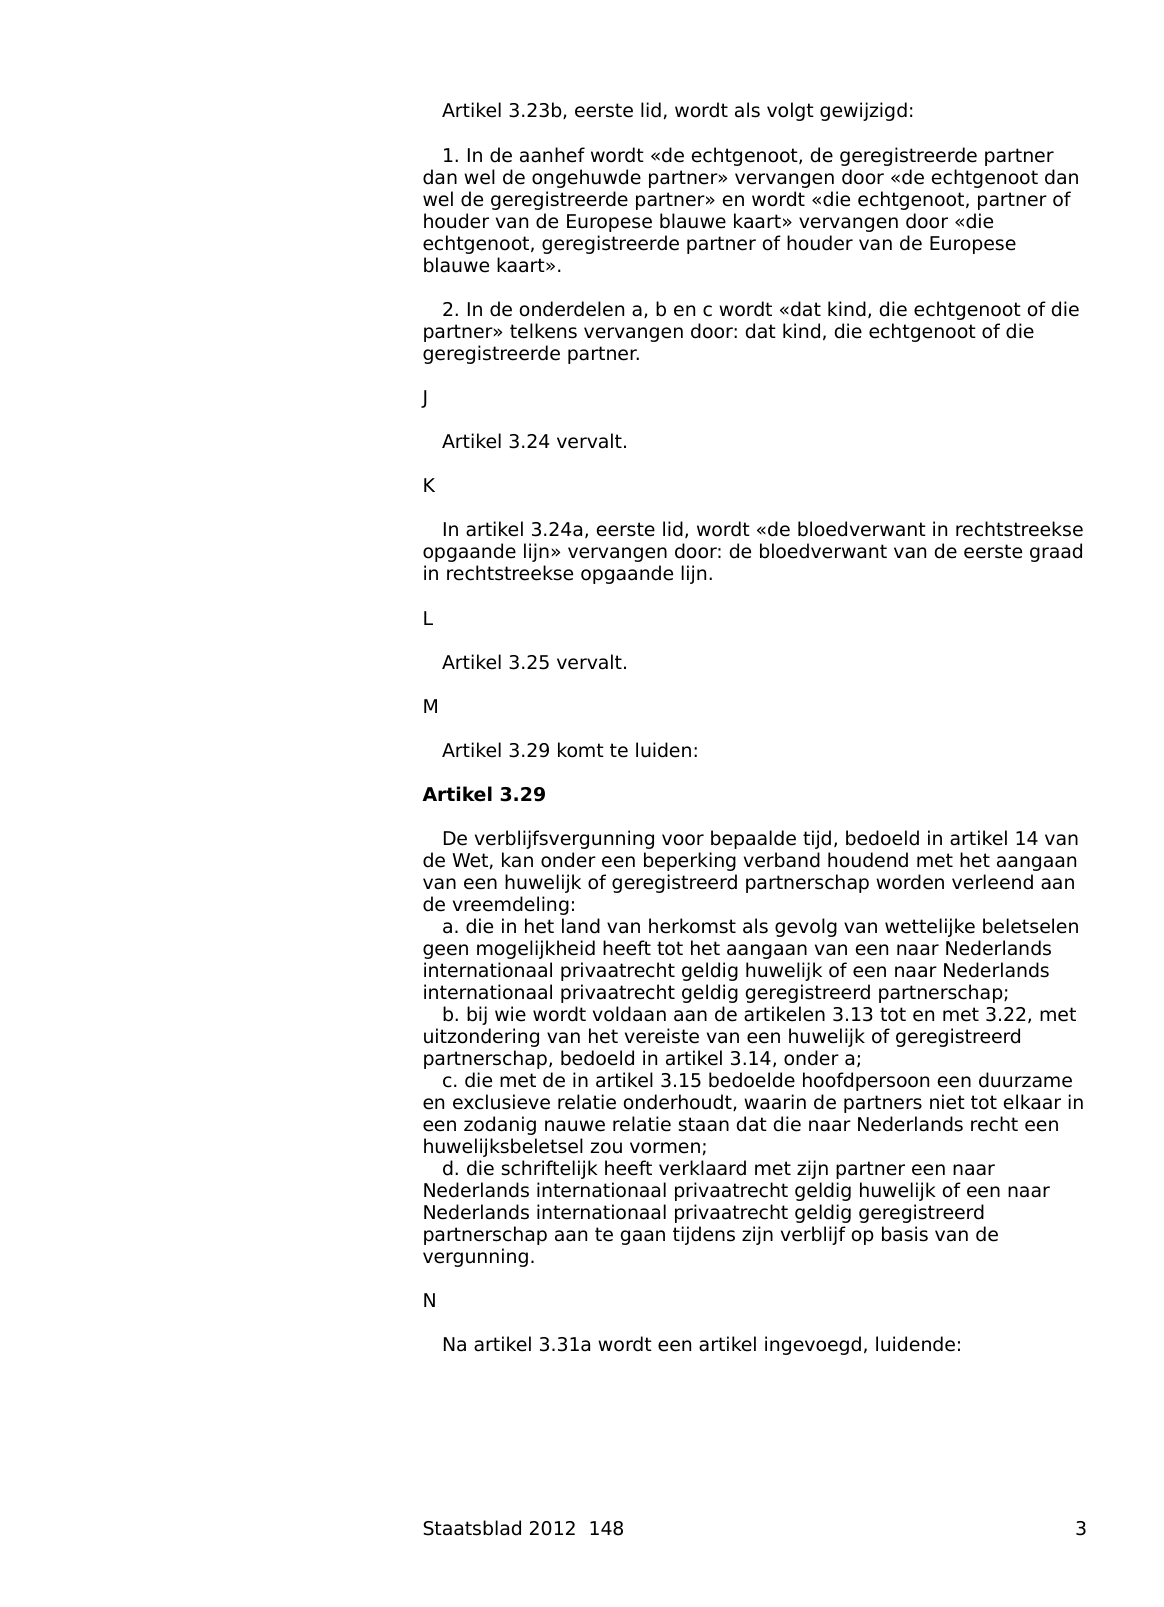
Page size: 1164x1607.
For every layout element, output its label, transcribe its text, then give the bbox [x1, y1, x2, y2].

text c. die met de in artikel 3.15 bedoelde hoofdpersoon een duurzame en exclusieve relatie onderhoudt, waarin de partners niet tot elkaar in een zodanig nauwe relatie staan dat die naar Nederlands recht een huwelijksbeletsel zou vormen; [422, 1070, 1087, 1158]
subtitle Artikel 3.29 [422, 784, 1087, 806]
text a. die in het land van herkomst als gevolg van wettelijke beletselen geen mogelijkheid heeft tot het aangaan van een naar Nederlands internationaal privaatrecht geldig huwelijk of een naar Nederlands internationaal privaatrecht geldig geregistreerd partnerschap; [422, 916, 1087, 1004]
text d. die schriftelijk heeft verklaard met zijn partner een naar Nederlands internationaal privaatrecht geldig huwelijk of een naar Nederlands internationaal privaatrecht geldig geregistreerd partnerschap aan te gaan tijdens zijn verblijf op basis van de vergunning. [422, 1158, 1087, 1268]
text In artikel 3.24a, eerste lid, wordt «de bloedverwant in rechtstreekse opgaande lijn» vervangen door: de bloedverwant van de eerste graad in rechtstreekse opgaande lijn. [422, 519, 1087, 585]
text Artikel 3.24 vervalt. [422, 431, 1087, 453]
text De verblijfsvergunning voor bepaalde tijd, bedoeld in artikel 14 van de Wet, kan onder een beperking verband houdend met het aangaan van een huwelijk of geregistreerd partnerschap worden verleend aan de vreemdeling: [422, 828, 1087, 916]
text Artikel 3.29 komt te luiden: [422, 740, 1087, 762]
text b. bij wie wordt voldaan aan de artikelen 3.13 tot en met 3.22, met uitzondering van het vereiste van een huwelijk of geregistreerd partnerschap, bedoeld in artikel 3.14, onder a; [422, 1004, 1087, 1070]
text Artikel 3.23b, eerste lid, wordt als volgt gewijzigd: [422, 100, 1087, 122]
text 2. In de onderdelen a, b en c wordt «dat kind, die echtgenoot of die partner» telkens vervangen door: dat kind, die echtgenoot of die geregistreerde partner. [422, 299, 1087, 364]
text K [422, 475, 1087, 497]
text Artikel 3.25 vervalt. [422, 652, 1087, 673]
text M [422, 696, 1087, 718]
text N [422, 1290, 1087, 1312]
text L [422, 607, 1087, 629]
text J [422, 387, 1087, 409]
text 1. In de aanhef wordt «de echtgenoot, de geregistreerde partner dan wel de ongehuwde partner» vervangen door «de echtgenoot dan wel de geregistreerde partner» en wordt «die echtgenoot, partner of houder van de Europese blauwe kaart» vervangen door «die echtgenoot, geregistreerde partner of houder van de Europese blauwe kaart». [422, 144, 1087, 276]
text Na artikel 3.31a wordt een artikel ingevoegd, luidende: [422, 1334, 1087, 1356]
